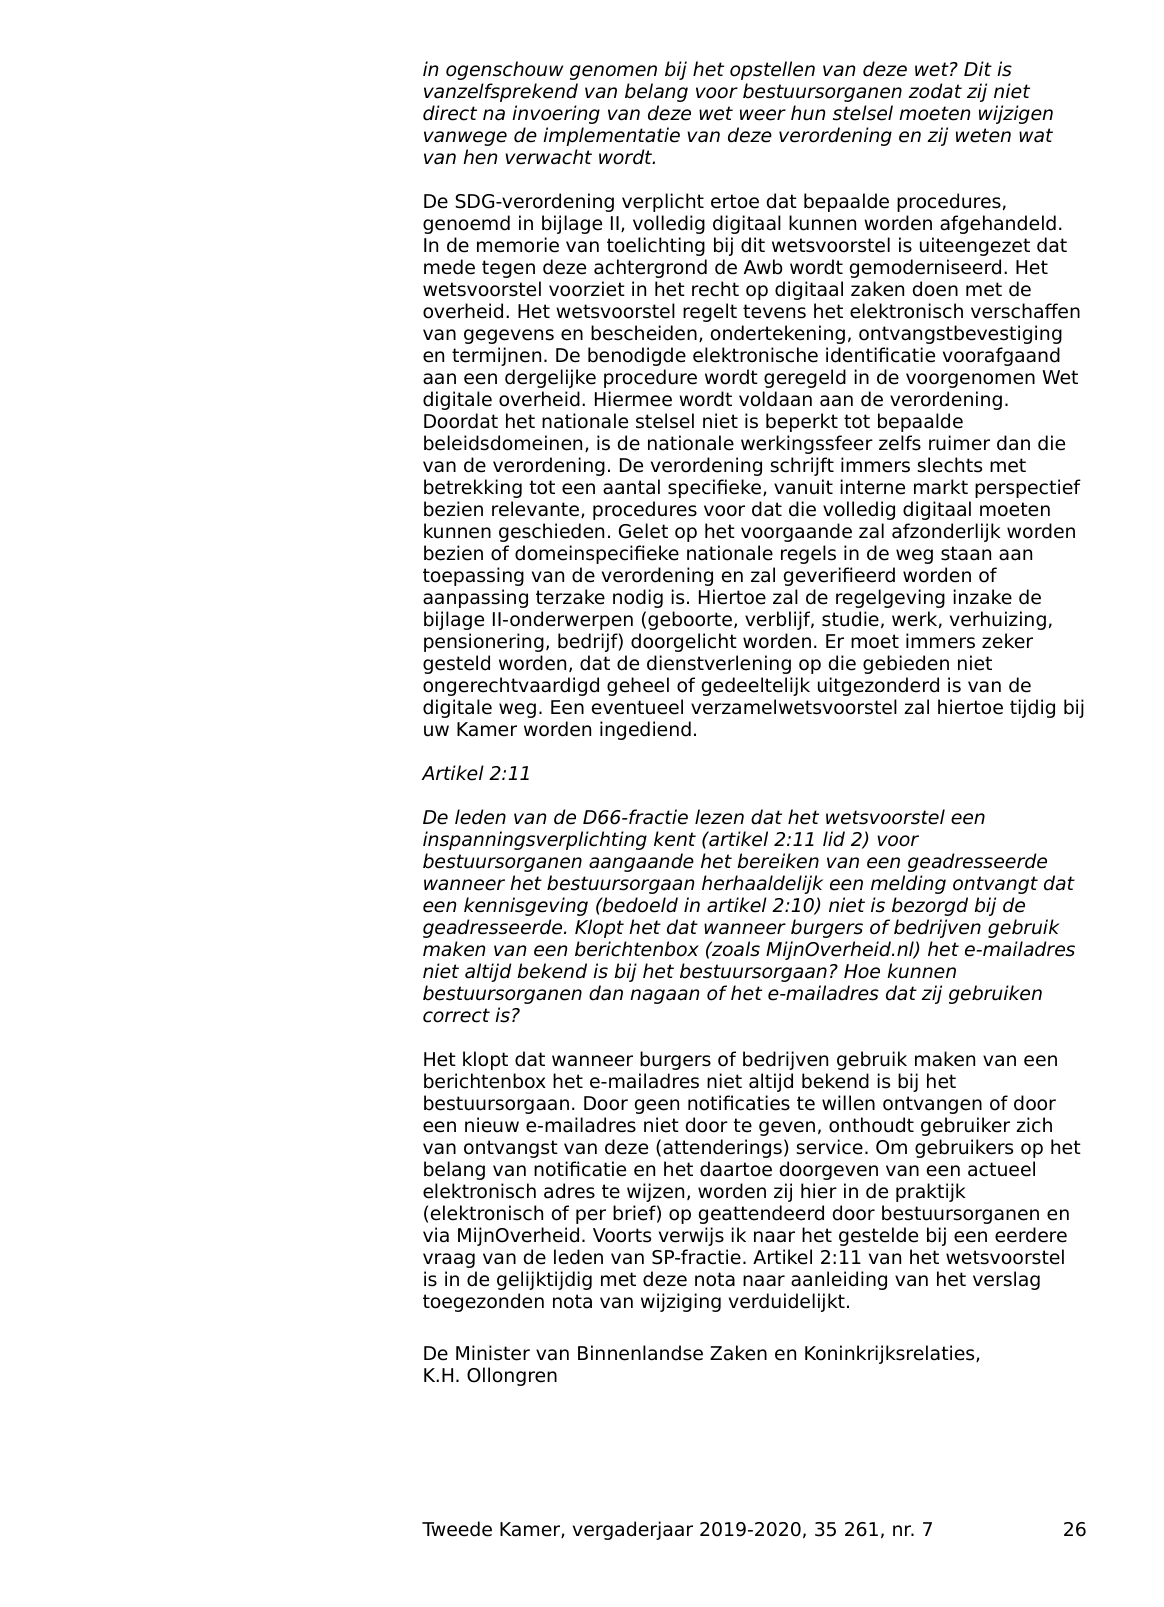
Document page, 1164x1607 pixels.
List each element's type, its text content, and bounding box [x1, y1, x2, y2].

subtitle Artikel 2:11 [422, 763, 1087, 785]
text Het klopt dat wanneer burgers of bedrijven gebruik maken van een berichtenbox het e-mailadres niet altijd bekend is bij het bestuursorgaan. Door geen notificaties te willen ontvangen of door een nieuw e-mailadres niet door te geven, onthoudt gebruiker zich van ontvangst van deze (attenderings) service. Om gebruikers op het belang van notificatie en het daartoe doorgeven van een actueel elektronisch adres te wijzen, worden zij hier in de praktijk (elektronisch of per brief) op geattendeerd door bestuursorganen en via MijnOverheid. Voorts verwijs ik naar het gestelde bij een eerdere vraag van de leden van SP-fractie. Artikel 2:11 van het wetsvoorstel is in de gelijktijdig met deze nota naar aanleiding van het verslag toegezonden nota van wijziging verduidelijkt. [422, 1049, 1087, 1313]
text De leden van de D66-fractie lezen dat het wetsvoorstel een inspanningsverplichting kent (artikel 2:11 lid 2) voor bestuursorganen aangaande het bereiken van een geadresseerde wanneer het bestuursorgaan herhaaldelijk een melding ontvangt dat een kennisgeving (bedoeld in artikel 2:10) niet is bezorgd bij de geadresseerde. Klopt het dat wanneer burgers of bedrijven gebruik maken van een berichtenbox (zoals MijnOverheid.nl) het e-mailadres niet altijd bekend is bij het bestuursorgaan? Hoe kunnen bestuursorganen dan nagaan of het e-mailadres dat zij gebruiken correct is? [422, 807, 1087, 1027]
text in ogenschouw genomen bij het opstellen van deze wet? Dit is vanzelfsprekend van belang voor bestuursorganen zodat zij niet direct na invoering van deze wet weer hun stelsel moeten wijzigen vanwege de implementatie van deze verordening en zij weten wat van hen verwacht wordt. [422, 59, 1087, 169]
text De Minister van Binnenlandse Zaken en Koninkrijksrelaties, K.H. Ollongren [422, 1343, 1087, 1387]
text De SDG-verordening verplicht ertoe dat bepaalde procedures, genoemd in bijlage II, volledig digitaal kunnen worden afgehandeld. In de memorie van toelichting bij dit wetsvoorstel is uiteengezet dat mede tegen deze achtergrond de Awb wordt gemoderniseerd. Het wetsvoorstel voorziet in het recht op digitaal zaken doen met de overheid. Het wetsvoorstel regelt tevens het elektronisch verschaffen van gegevens en bescheiden, ondertekening, ontvangstbevestiging en termijnen. De benodigde elektronische identificatie voorafgaand aan een dergelijke procedure wordt geregeld in de voorgenomen Wet digitale overheid. Hiermee wordt voldaan aan de verordening. Doordat het nationale stelsel niet is beperkt tot bepaalde beleidsdomeinen, is de nationale werkingssfeer zelfs ruimer dan die van de verordening. De verordening schrijft immers slechts met betrekking tot een aantal specifieke, vanuit interne markt perspectief bezien relevante, procedures voor dat die volledig digitaal moeten kunnen geschieden. Gelet op het voorgaande zal afzonderlijk worden bezien of domeinspecifieke nationale regels in de weg staan aan toepassing van de verordening en zal geverifieerd worden of aanpassing terzake nodig is. Hiertoe zal de regelgeving inzake de bijlage II-onderwerpen (geboorte, verblijf, studie, werk, verhuizing, pensionering, bedrijf) doorgelicht worden. Er moet immers zeker gesteld worden, dat de dienstverlening op die gebieden niet ongerechtvaardigd geheel of gedeeltelijk uitgezonderd is van de digitale weg. Een eventueel verzamelwetsvoorstel zal hiertoe tijdig bij uw Kamer worden ingediend. [422, 191, 1087, 741]
